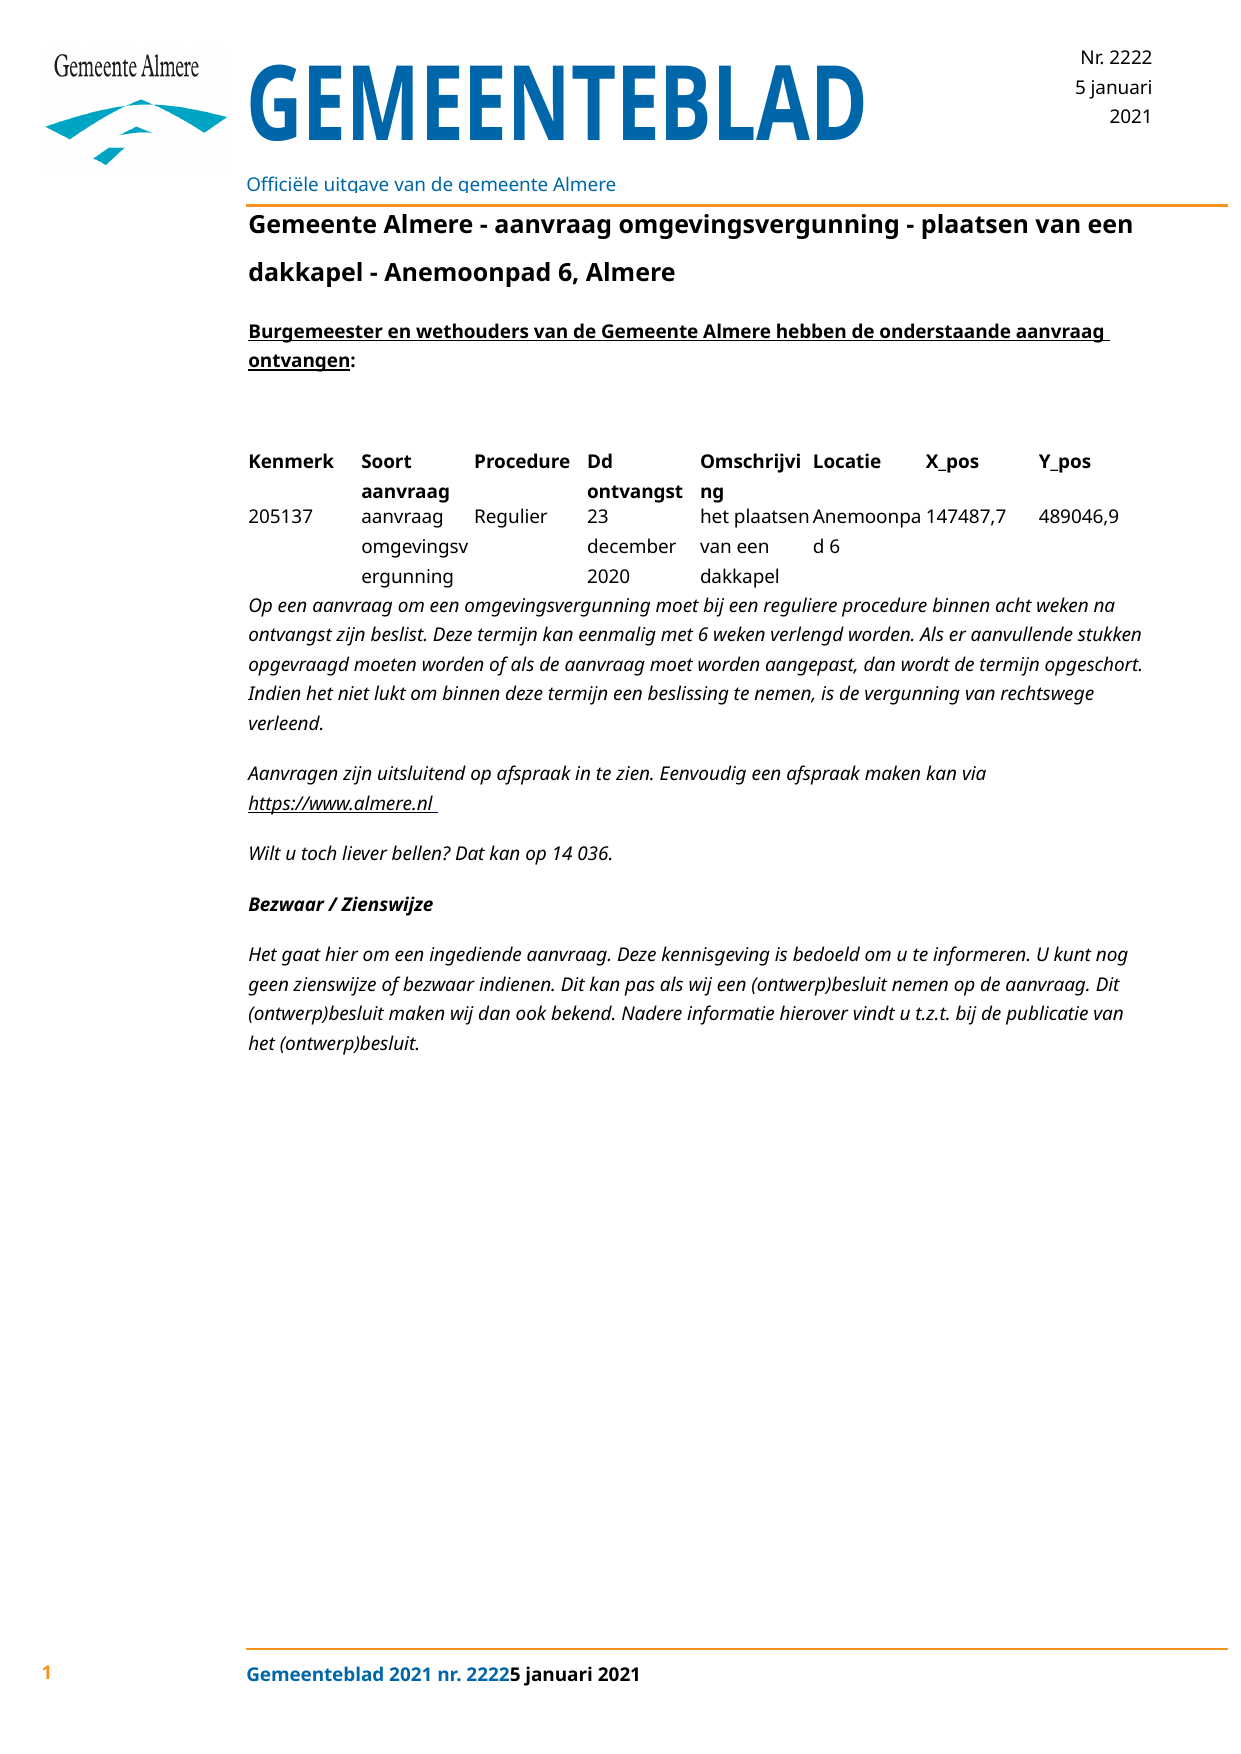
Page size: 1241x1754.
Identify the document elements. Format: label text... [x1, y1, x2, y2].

table_header Kenmerk [248, 449, 361, 504]
picture [41, 47, 231, 172]
text Op een aanvraag om een omgevingsvergunning moet bij een reguliere procedure binnen acht weken na ontvangst zijn beslist. Deze termijn kan eenmalig met 6 weken verlengd worden. Als er aanvullende stukken opgevraagd moeten worden of als de aanvraag moet worden aangepast, dan wordt de termijn opgeschort. Indien het niet lukt om binnen deze termijn een beslissing te nemen, is de vergunning van rechtswege verleend. [248, 592, 1152, 736]
table_header Omschrijving [700, 449, 813, 504]
table_cell aanvraag omgevingsvergunning [361, 504, 474, 589]
table_cell 205137 [248, 504, 361, 589]
table_cell 489046,9 [1039, 504, 1152, 589]
table_header Y_pos [1039, 449, 1152, 504]
table_cell 23 december 2020 [587, 504, 700, 589]
text Wilt u toch liever bellen? Dat kan op 14 036. [248, 841, 1152, 866]
text Burgemeester en wethouders van de Gemeente Almere hebben de onderstaande aanvraag ontvangen: [248, 318, 1152, 373]
table_header Locatie [813, 449, 926, 504]
table_header Dd ontvangst [587, 449, 700, 504]
table_cell het plaatsen van een dakkapel [700, 504, 813, 589]
table_cell 147487,7 [926, 504, 1038, 589]
table_header Procedure [474, 449, 587, 504]
table_cell Anemoonpad 6 [813, 504, 926, 589]
table_header X_pos [926, 449, 1038, 504]
text Aanvragen zijn uitsluitend op afspraak in te zien. Eenvoudig een afspraak maken kan via https://www.almere.nl [248, 761, 1152, 816]
table_cell Regulier [474, 504, 587, 589]
text Gemeente Almere - aanvraag omgevingsvergunning - plaatsen van een dakkapel - Anemoonpad 6, Almere [248, 207, 1152, 288]
text Bezwaar / Zienswijze [248, 891, 1152, 917]
text Het gaat hier om een ingediende aanvraag. Deze kennisgeving is bedoeld om u te informeren. U kunt nog geen zienswijze of bezwaar indienen. Dit kan pas als wij een (ontwerp)besluit nemen op de aanvraag. Dit (ontwerp)besluit maken wij dan ook bekend. Nadere informatie hierover vindt u t.z.t. bij de publicatie van het (ontwerp)besluit. [248, 941, 1152, 1056]
table_header Soort aanvraag [361, 449, 474, 504]
